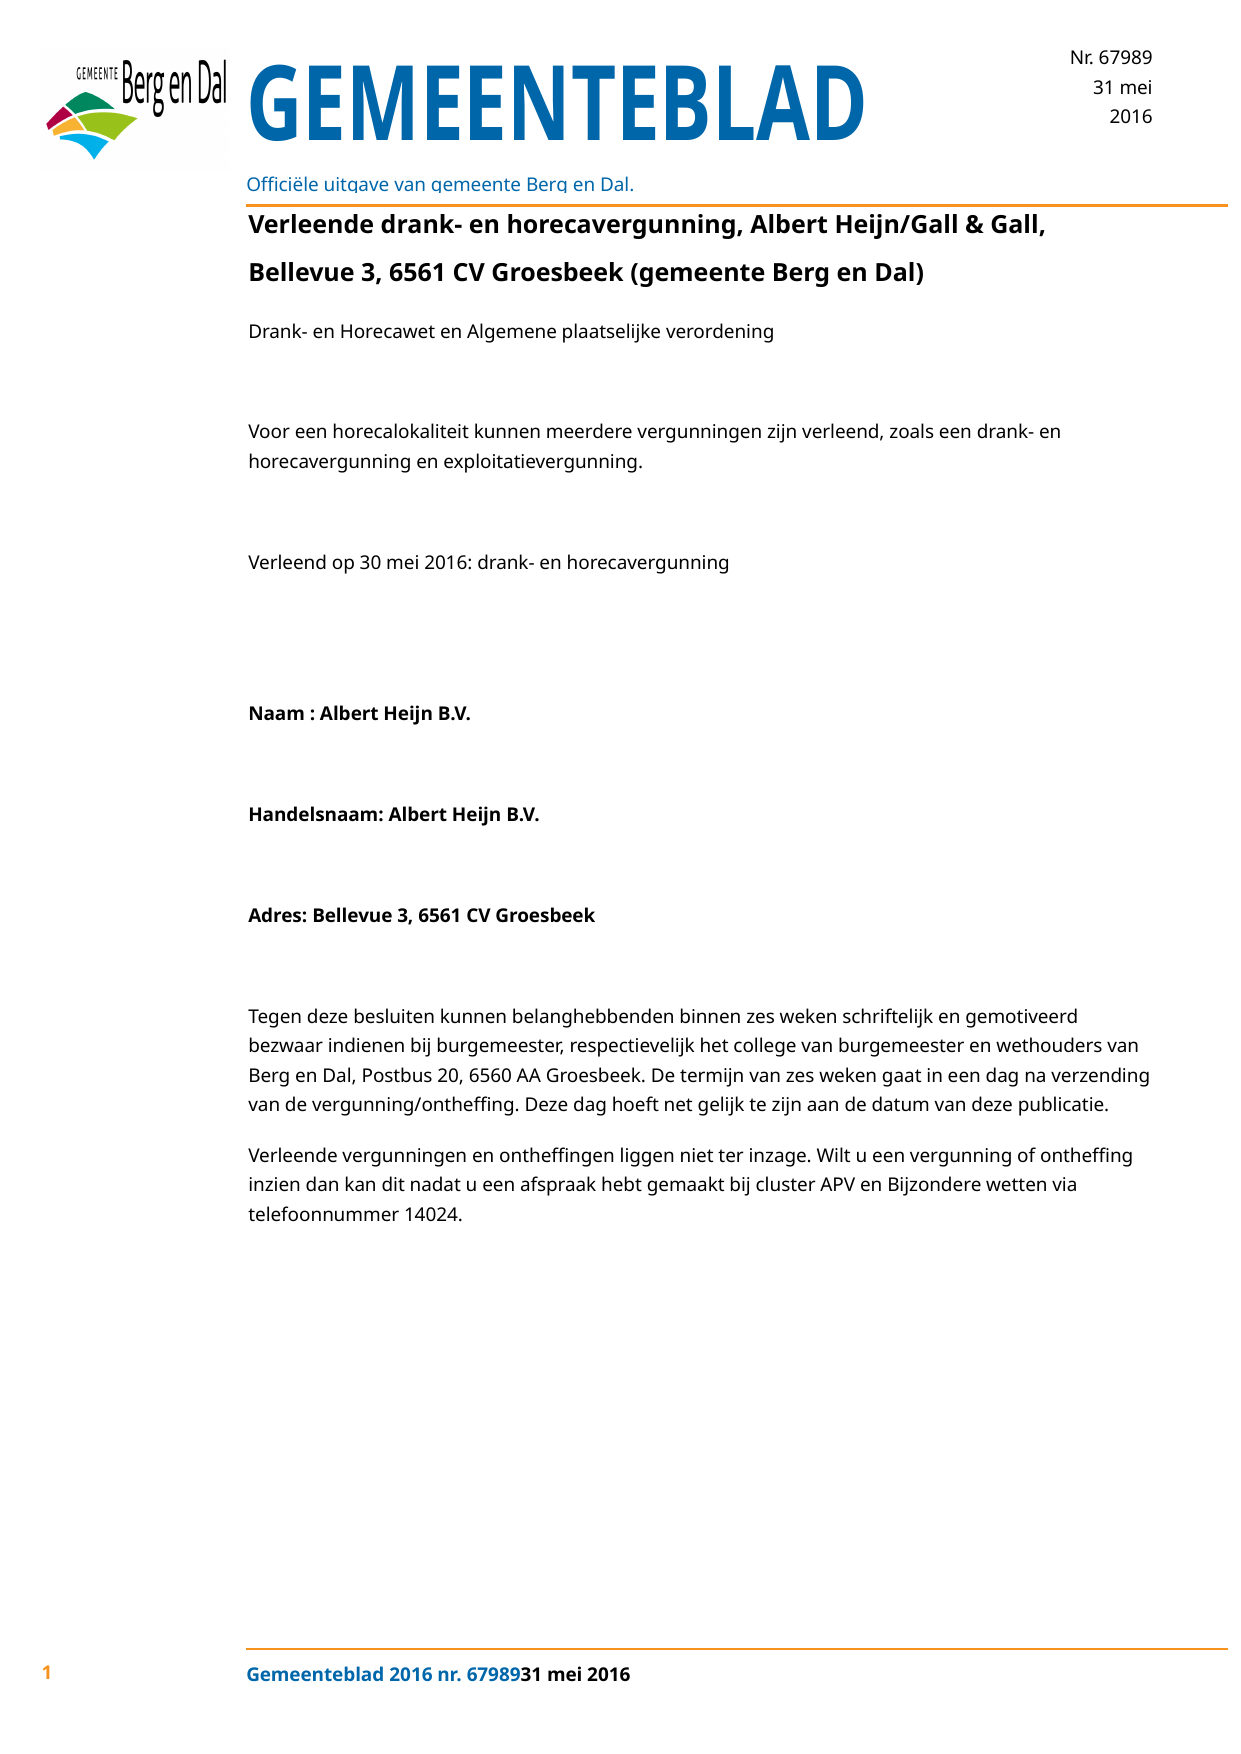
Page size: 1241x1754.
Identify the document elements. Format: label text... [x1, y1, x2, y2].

text Drank- en Horecawet en Algemene plaatselijke verordening [248, 318, 1152, 344]
text Verleend op 30 mei 2016: drank- en horecavergunning [248, 549, 1152, 575]
text Verleende drank- en horecavergunning, Albert Heijn/Gall & Gall, Bellevue 3, 6561 CV Groesbeek (gemeente Berg en Dal) [248, 207, 1152, 288]
text Voor een horecalokaliteit kunnen meerdere vergunningen zijn verleend, zoals een drank- en horecavergunning en exploitatievergunning. [248, 419, 1152, 474]
text Verleende vergunningen en ontheffingen liggen niet ter inzage. Wilt u een vergunning of ontheffing inzien dan kan dit nadat u een afspraak hebt gemaakt bij cluster APV en Bijzondere wetten via telefoonnummer 14024. [248, 1142, 1152, 1227]
picture [41, 47, 231, 172]
text Naam : Albert Heijn B.V. [248, 700, 1152, 726]
text Tegen deze besluiten kunnen belanghebbenden binnen zes weken schriftelijk en gemotiveerd bezwaar indienen bij burgemeester, respectievelijk het college van burgemeester en wethouders van Berg en Dal, Postbus 20, 6560 AA Groesbeek. De termijn van zes weken gaat in een dag na verzending van de vergunning/ontheffing. Deze dag hoeft net gelijk te zijn aan de datum van deze publicatie. [248, 1003, 1152, 1117]
text Handelsnaam: Albert Heijn B.V. [248, 801, 1152, 827]
text Adres: Bellevue 3, 6561 CV Groesbeek [248, 902, 1152, 928]
